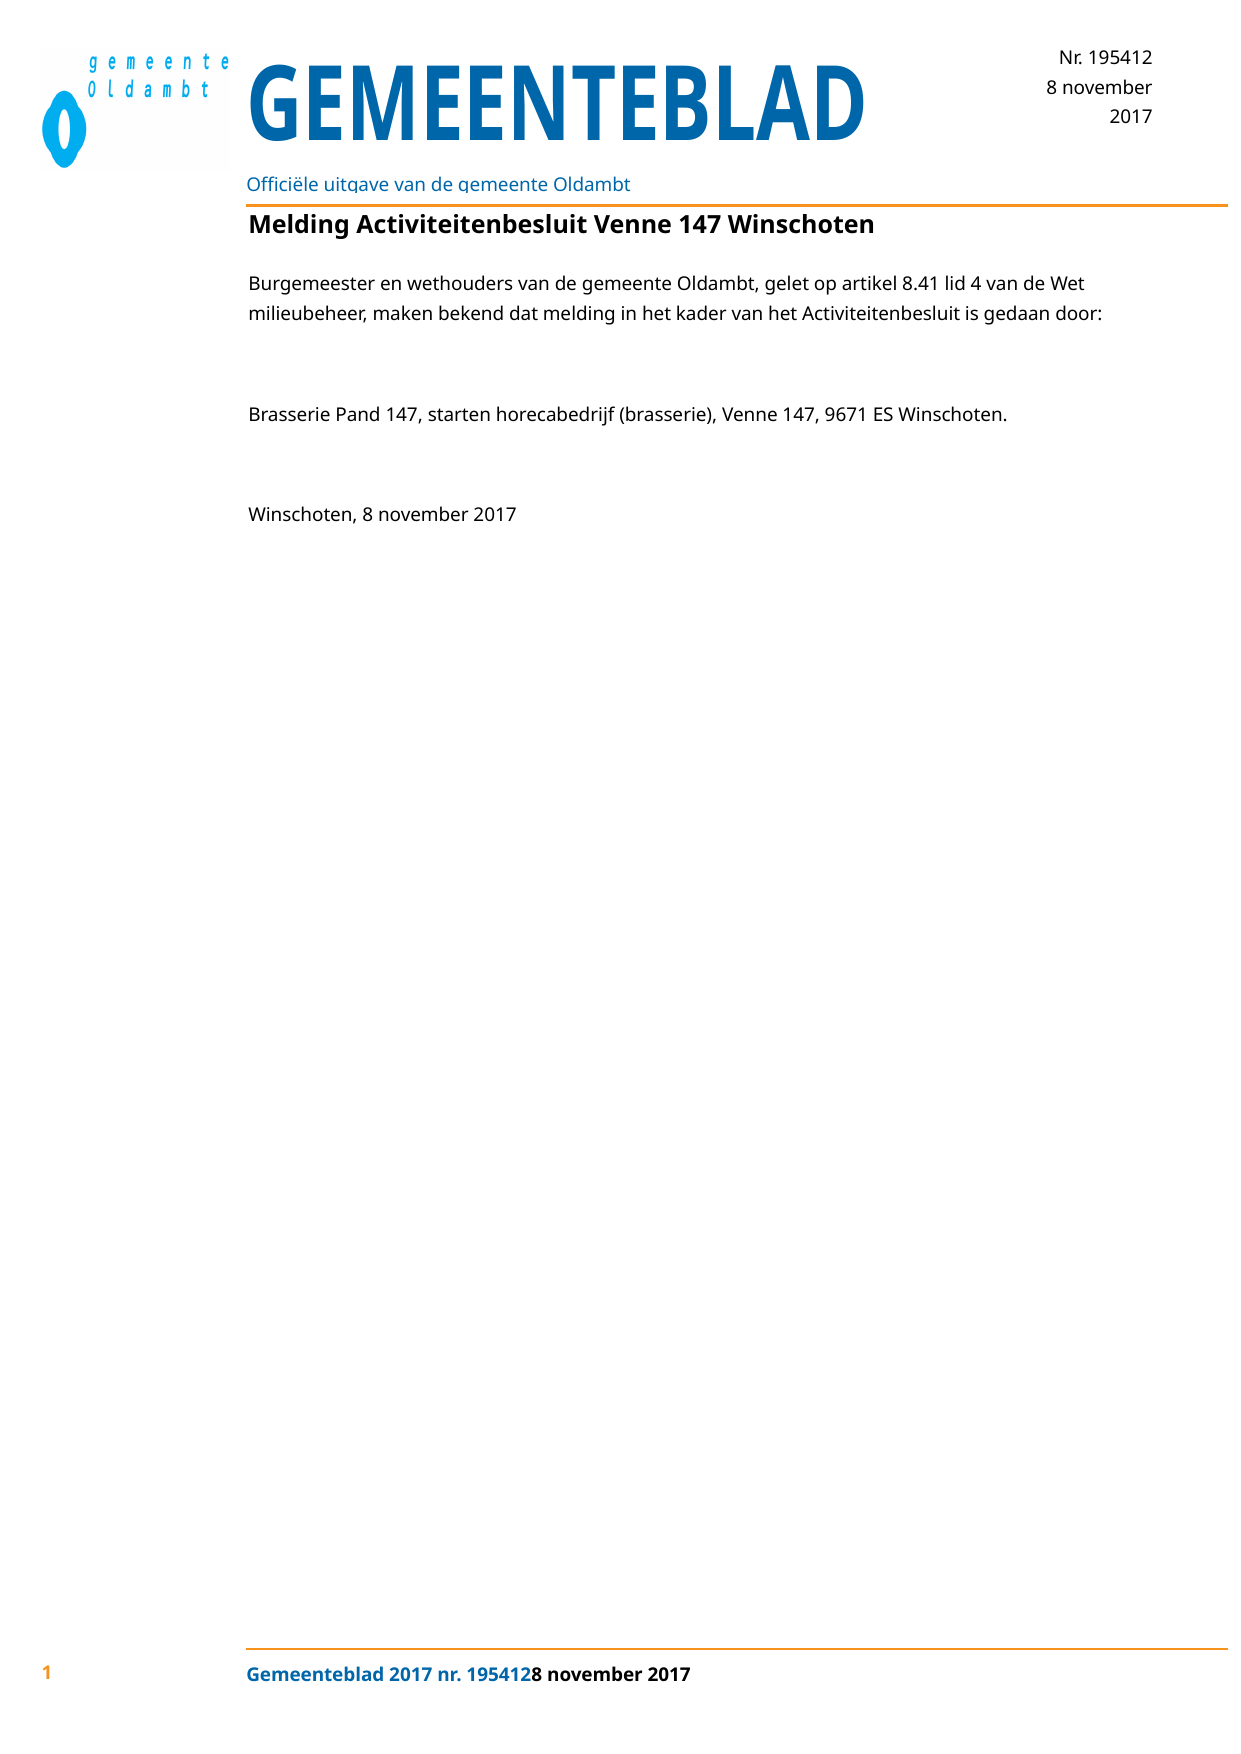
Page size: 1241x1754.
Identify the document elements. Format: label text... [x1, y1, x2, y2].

text Winschoten, 8 november 2017 [248, 502, 1152, 527]
text Melding Activiteitenbesluit Venne 147 Winschoten [248, 207, 1152, 241]
picture [41, 47, 231, 172]
text Brasserie Pand 147, starten horecabedrijf (brasserie), Venne 147, 9671 ES Winschoten. [248, 401, 1152, 426]
text Burgemeester en wethouders van de gemeente Oldambt, gelet op artikel 8.41 lid 4 van de Wet milieubeheer, maken bekend dat melding in het kader van het Activiteitenbesluit is gedaan door: [248, 270, 1152, 326]
